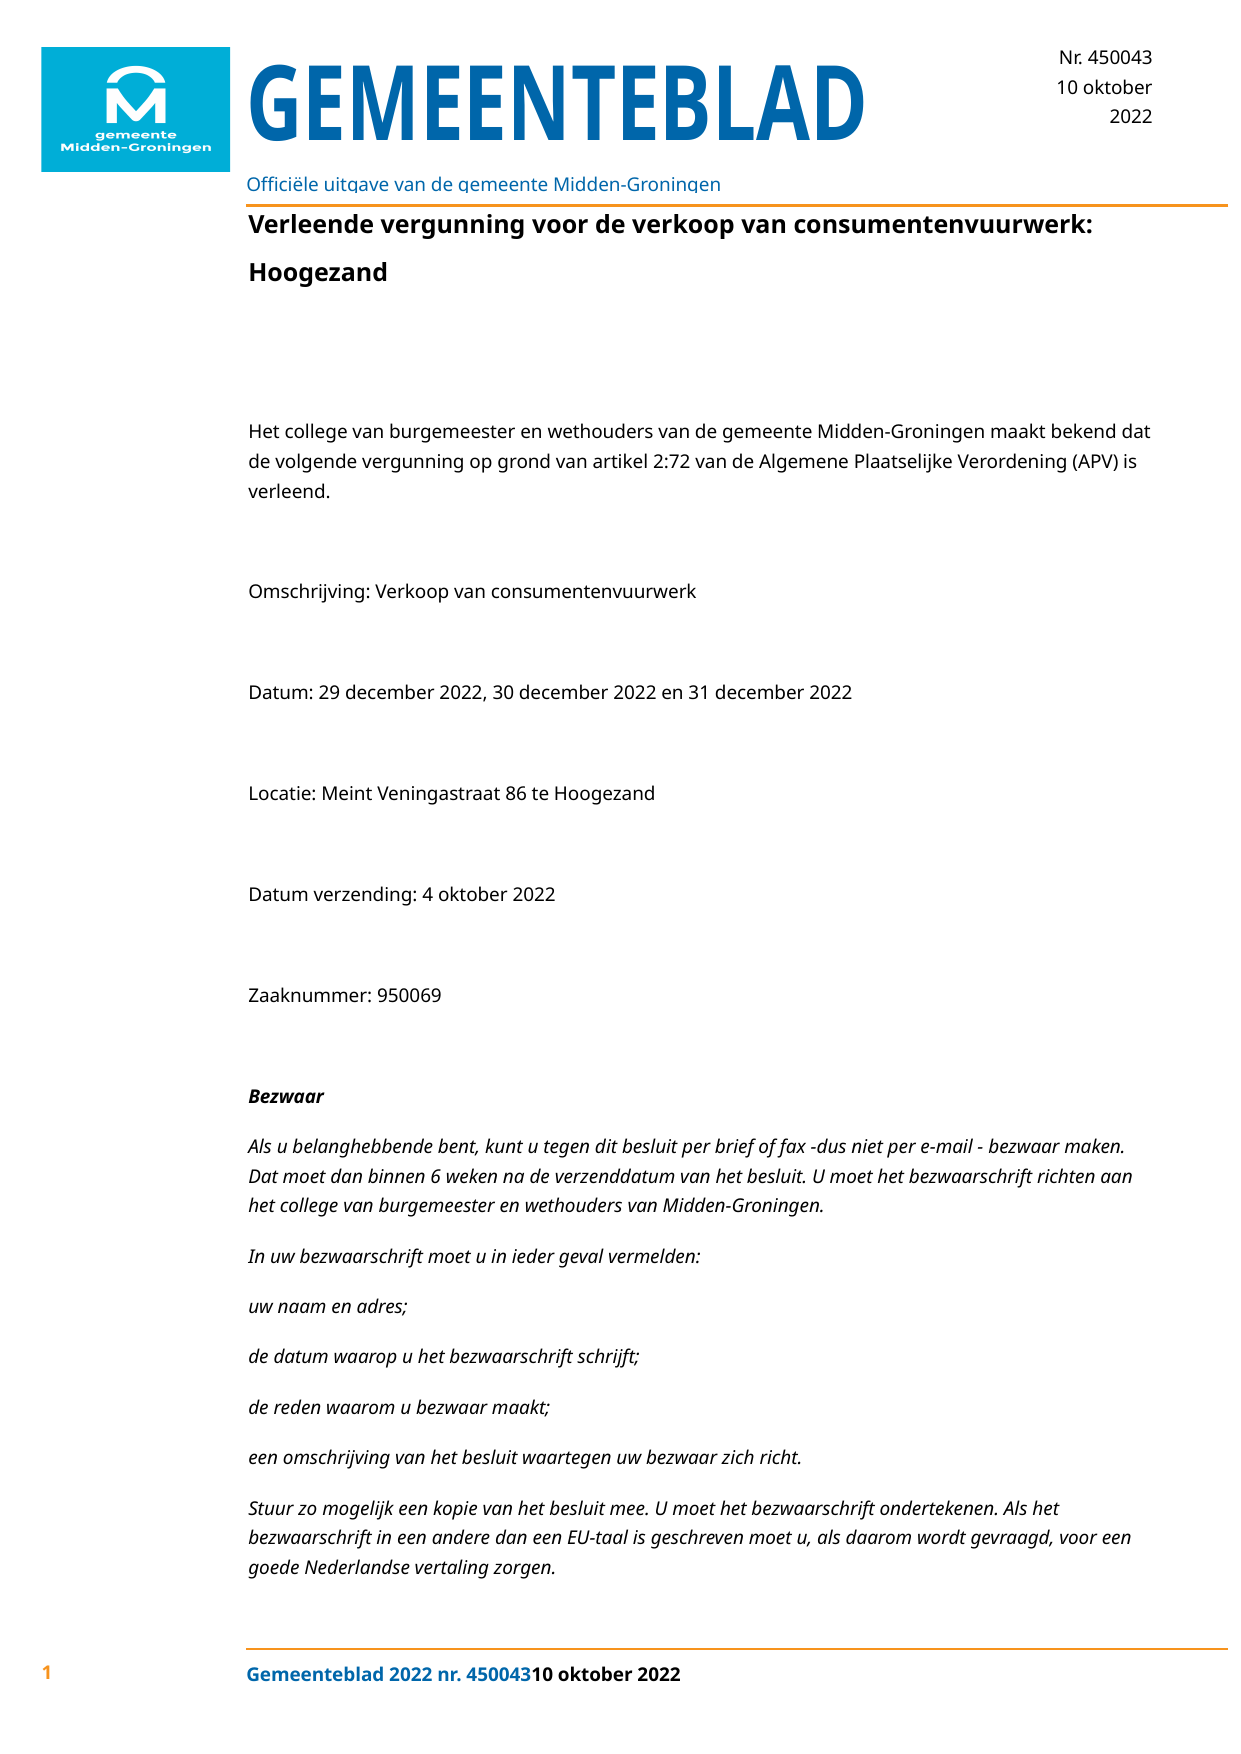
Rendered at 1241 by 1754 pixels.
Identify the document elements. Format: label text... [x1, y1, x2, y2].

picture [108, 66, 164, 82]
text Bezwaar [248, 1083, 1152, 1109]
text Datum verzending: 4 oktober 2022 [248, 881, 1152, 907]
text Het college van burgemeester en wethouders van de gemeente Midden-Groningen maakt bekend dat de volgende vergunning op grond van artikel 2:72 van de Algemene Plaatselijke Verordening (APV) is verleend. [248, 419, 1152, 504]
text de reden waarom u bezwaar maakt; [248, 1394, 1152, 1420]
picture [107, 89, 165, 122]
text Zaaknummer: 950069 [248, 982, 1152, 1008]
text Als u belanghebbende bent, kunt u tegen dit besluit per brief of fax -dus niet per e-mail - bezwaar maken. Dat moet dan binnen 6 weken na de verzenddatum van het besluit. U moet het bezwaarschrift richten aan het college van burgemeester en wethouders van Midden-Groningen. [248, 1133, 1152, 1218]
text Datum: 29 december 2022, 30 december 2022 en 31 december 2022 [248, 679, 1152, 705]
text Omschrijving: Verkoop van consumentenvuurwerk [248, 579, 1152, 604]
picture [184, 146, 190, 153]
text uw naam en adres; [248, 1293, 1152, 1319]
text Stuur zo mogelijk een kopie van het besluit mee. U moet het bezwaarschrift ondertekenen. Als het bezwaarschrift in een andere dan een EU-taal is geschreven moet u, als daarom wordt gevraagd, voor een goede Nederlandse vertaling zorgen. [248, 1495, 1152, 1580]
text Locatie: Meint Veningastraat 86 te Hoogezand [248, 780, 1152, 806]
text Verleende vergunning voor de verkoop van consumentenvuurwerk: Hoogezand [248, 207, 1152, 288]
text de datum waarop u het bezwaarschrift schrijft; [248, 1344, 1152, 1369]
text een omschrijving van het besluit waartegen uw bezwaar zich richt. [248, 1444, 1152, 1470]
text In uw bezwaarschrift moet u in ieder geval vermelden: [248, 1243, 1152, 1269]
